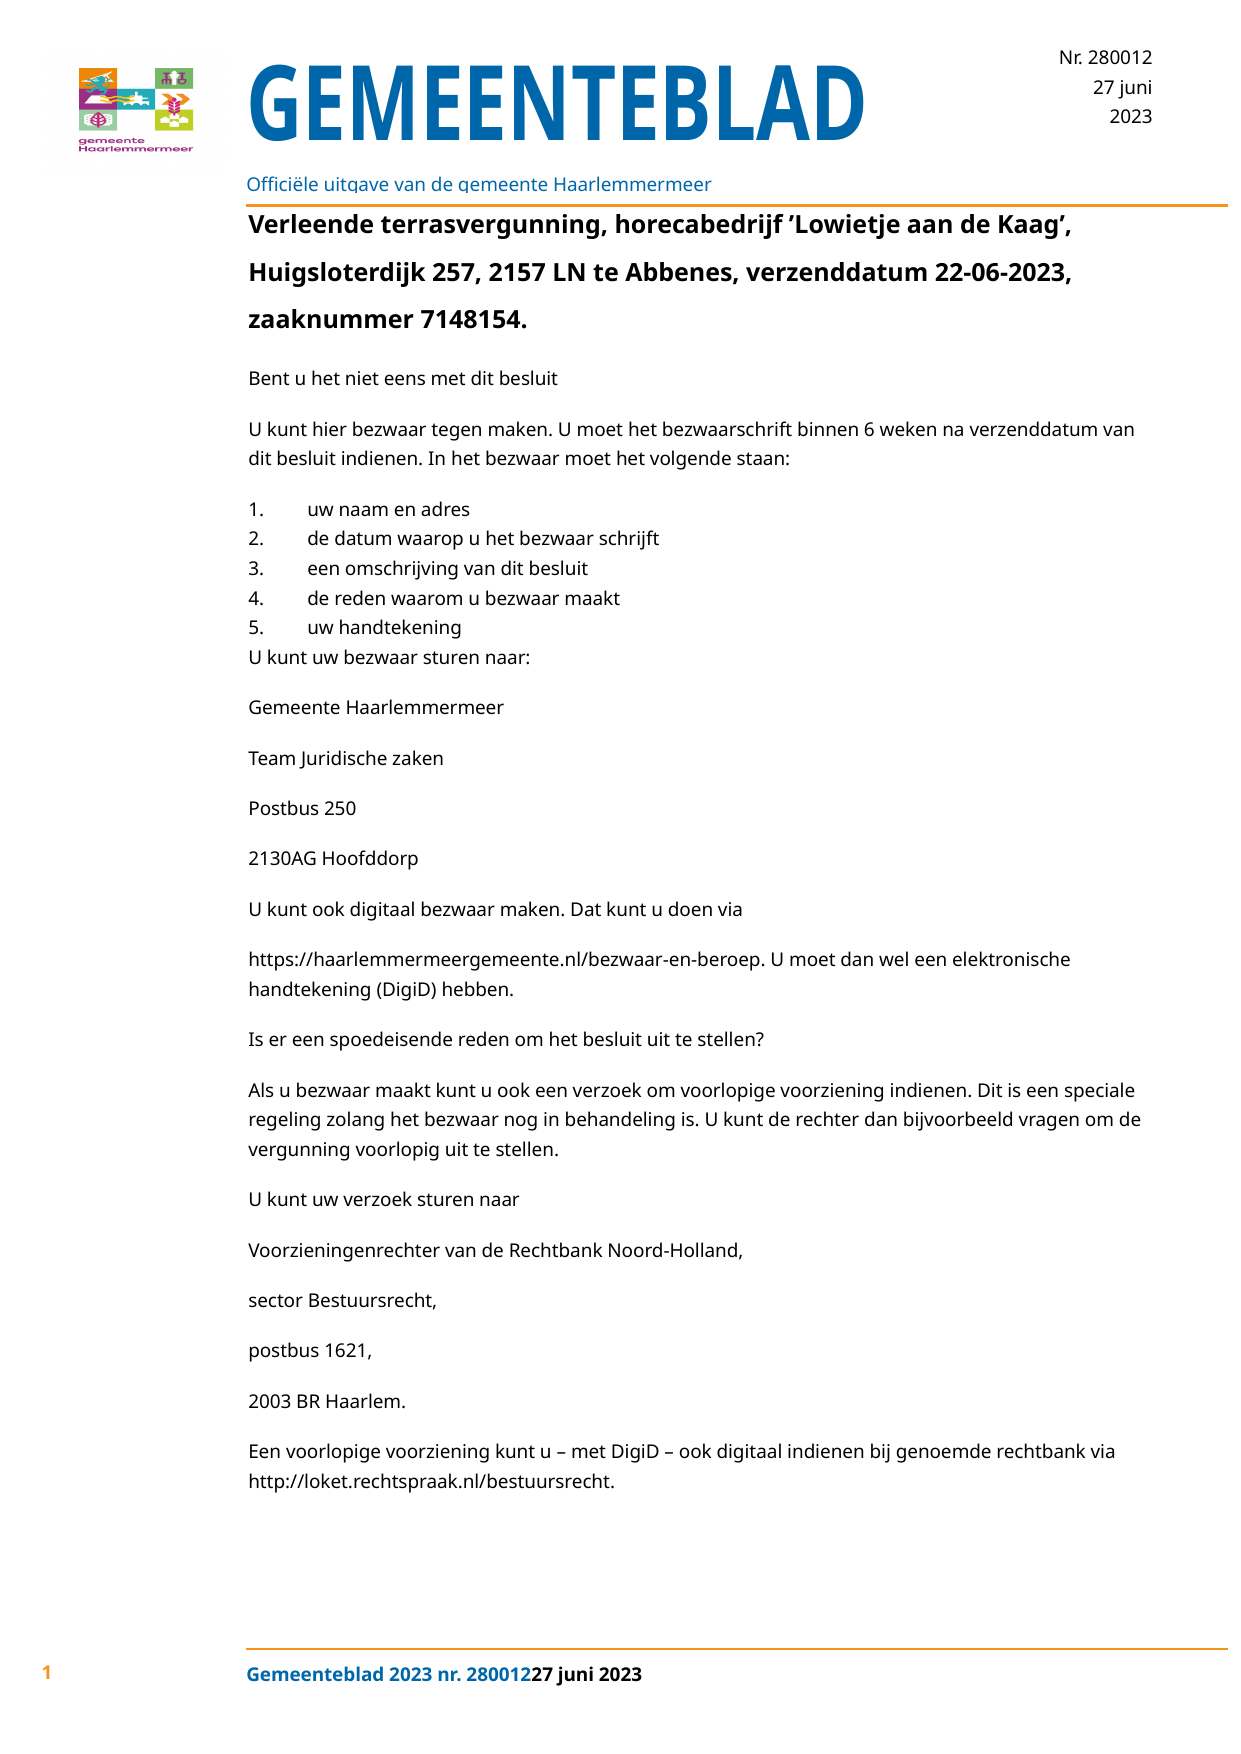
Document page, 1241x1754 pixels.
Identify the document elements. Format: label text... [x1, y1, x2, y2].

text U kunt uw verzoek sturen naar [248, 1186, 1152, 1212]
picture [41, 47, 231, 172]
list uw handtekening [248, 614, 1152, 640]
text U kunt uw bezwaar sturen naar: [248, 644, 1152, 669]
text Postbus 250 [248, 795, 1152, 821]
text postbus 1621, [248, 1338, 1152, 1363]
list de datum waarop u het bezwaar schrijft [248, 526, 1152, 551]
text Voorzieningenrechter van de Rechtbank Noord-Holland, [248, 1237, 1152, 1262]
text Gemeente Haarlemmermeer [248, 694, 1152, 720]
text Is er een spoedeisende reden om het besluit uit te stellen? [248, 1026, 1152, 1052]
list een omschrijving van dit besluit [248, 555, 1152, 581]
text 2130AG Hoofddorp [248, 846, 1152, 871]
text Team Juridische zaken [248, 745, 1152, 770]
text U kunt ook digitaal bezwaar maken. Dat kunt u doen via [248, 896, 1152, 922]
list de reden waarom u bezwaar maakt [248, 585, 1152, 610]
text sector Bestuursrecht, [248, 1287, 1152, 1313]
text Een voorlopige voorziening kunt u – met DigiD – ook digitaal indienen bij genoemde rechtbank via http://loket.rechtspraak.nl/bestuursrecht. [248, 1438, 1152, 1494]
text U kunt hier bezwaar tegen maken. U moet het bezwaarschrift binnen 6 weken na verzenddatum van dit besluit indienen. In het bezwaar moet het volgende staan: [248, 416, 1152, 471]
list uw naam en adres [248, 496, 1152, 522]
text Verleende terrasvergunning, horecabedrijf ’Lowietje aan de Kaag’, Huigsloterdijk 257, 2157 LN te Abbenes, verzenddatum 22-06-2023, zaaknummer 7148154. [248, 207, 1152, 336]
text https://haarlemmermeergemeente.nl/bezwaar-en-beroep. U moet dan wel een elektronische handtekening (DigiD) hebben. [248, 946, 1152, 1002]
text 2003 BR Haarlem. [248, 1388, 1152, 1414]
text Bent u het niet eens met dit besluit [248, 366, 1152, 391]
text Als u bezwaar maakt kunt u ook een verzoek om voorlopige voorziening indienen. Dit is een speciale regeling zolang het bezwaar nog in behandeling is. U kunt de rechter dan bijvoorbeeld vragen om de vergunning voorlopig uit te stellen. [248, 1077, 1152, 1162]
